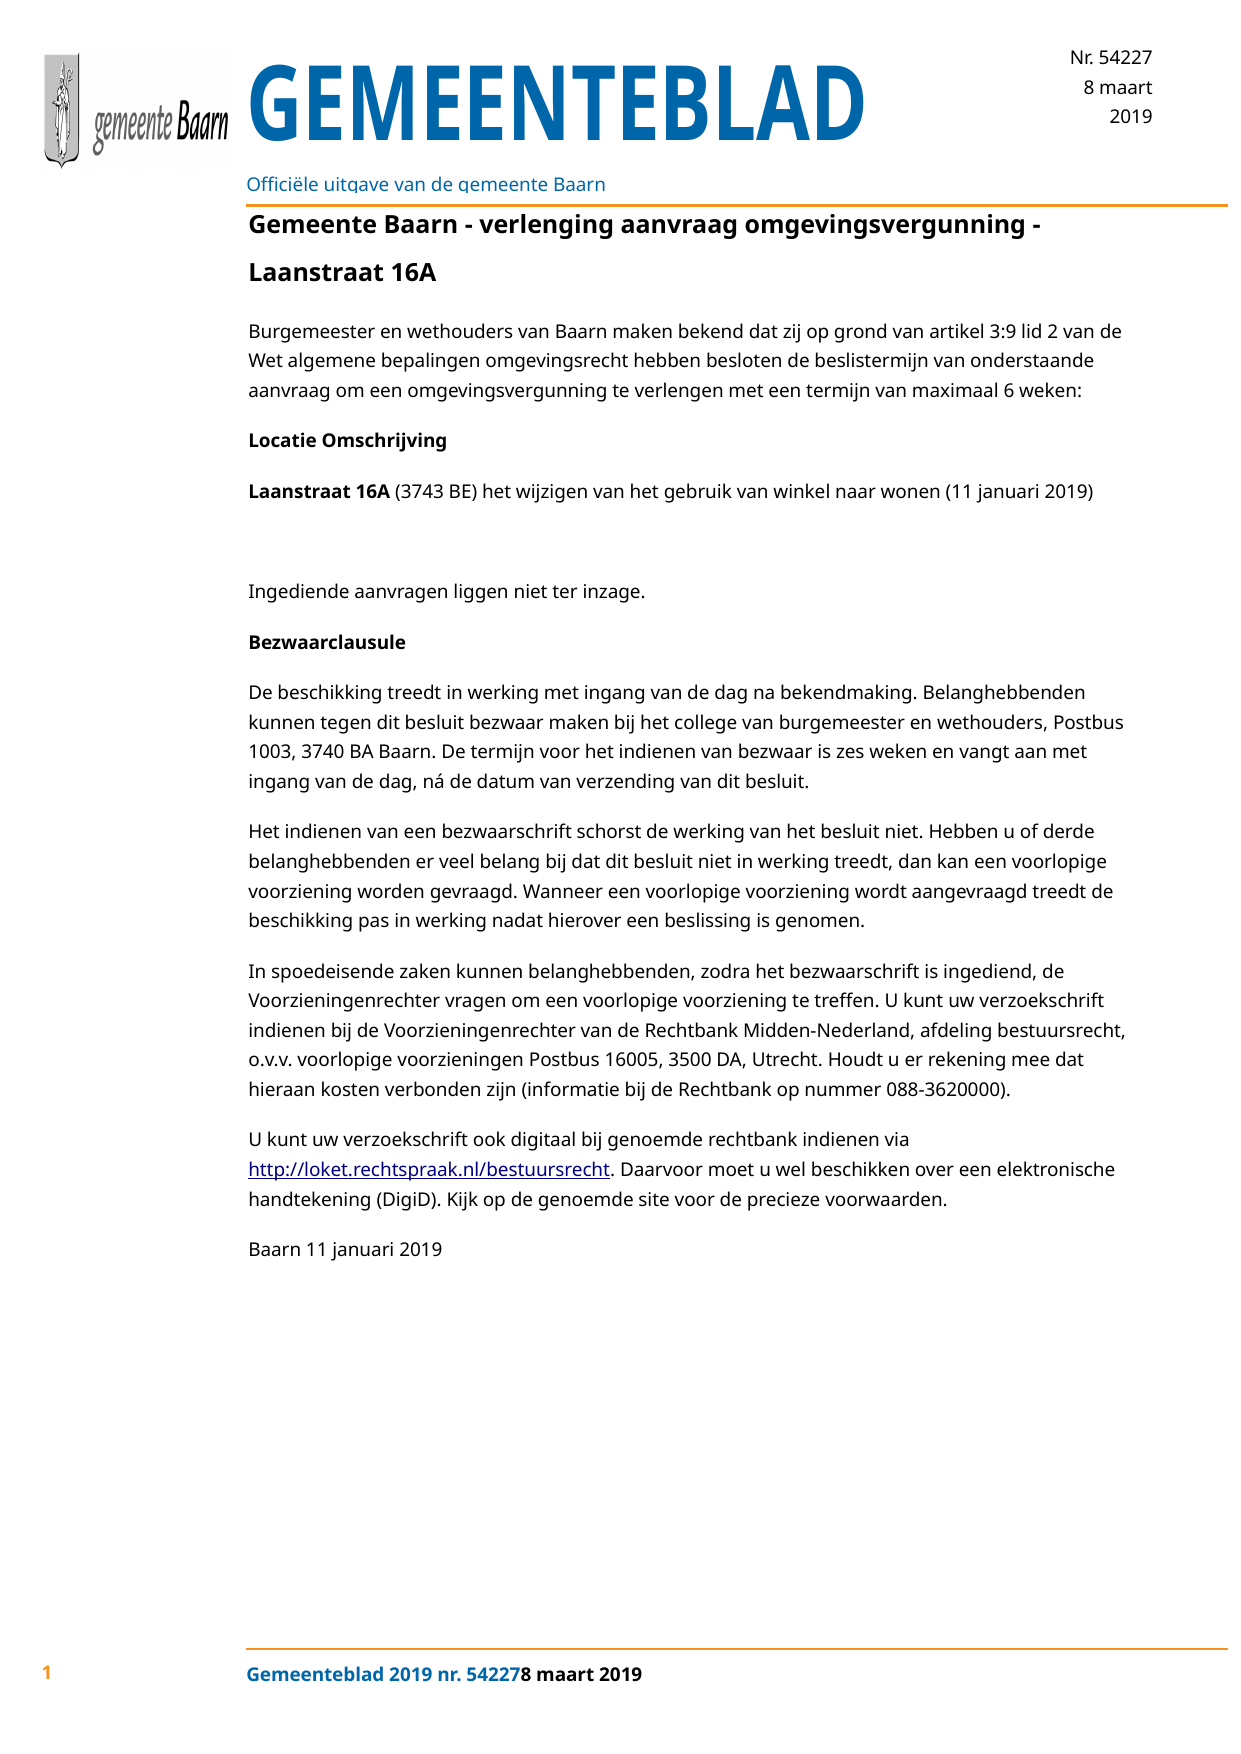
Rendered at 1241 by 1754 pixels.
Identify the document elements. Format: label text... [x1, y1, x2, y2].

text De beschikking treedt in werking met ingang van de dag na bekendmaking. Belanghebbenden kunnen tegen dit besluit bezwaar maken bij het college van burgemeester en wethouders, Postbus 1003, 3740 BA Baarn. De termijn voor het indienen van bezwaar is zes weken en vangt aan met ingang van de dag, ná de datum van verzending van dit besluit. [248, 679, 1152, 794]
text U kunt uw verzoekschrift ook digitaal bij genoemde rechtbank indienen via http://loket.rechtspraak.nl/bestuursrecht. Daarvoor moet u wel beschikken over een elektronische handtekening (DigiD). Kijk op de genoemde site voor de precieze voorwaarden. [248, 1127, 1152, 1212]
text Bezwaarclausule [248, 629, 1152, 655]
text Het indienen van een bezwaarschrift schorst de werking van het besluit niet. Hebben u of derde belanghebbenden er veel belang bij dat dit besluit niet in werking treedt, dan kan een voorlopige voorziening worden gevraagd. Wanneer een voorlopige voorziening wordt aangevraagd treedt de beschikking pas in werking nadat hierover een beslissing is genomen. [248, 819, 1152, 933]
picture [41, 47, 231, 172]
text Laanstraat 16A (3743 BE) het wijzigen van het gebruik van winkel naar wonen (11 januari 2019) [248, 478, 1152, 504]
text Ingediende aanvragen liggen niet ter inzage. [248, 579, 1152, 604]
text Burgemeester en wethouders van Baarn maken bekend dat zij op grond van artikel 3:9 lid 2 van de Wet algemene bepalingen omgevingsrecht hebben besloten de beslistermijn van onderstaande aanvraag om een omgevingsvergunning te verlengen met een termijn van maximaal 6 weken: [248, 318, 1152, 403]
text Locatie Omschrijving [248, 427, 1152, 453]
text Baarn 11 januari 2019 [248, 1236, 1152, 1262]
text Gemeente Baarn - verlenging aanvraag omgevingsvergunning - Laanstraat 16A [248, 207, 1152, 288]
text In spoedeisende zaken kunnen belanghebbenden, zodra het bezwaarschrift is ingediend, de Voorzieningenrechter vragen om een voorlopige voorziening te treffen. U kunt uw verzoekschrift indienen bij de Voorzieningenrechter van de Rechtbank Midden-Nederland, afdeling bestuursrecht, o.v.v. voorlopige voorzieningen Postbus 16005, 3500 DA, Utrecht. Houdt u er rekening mee dat hieraan kosten verbonden zijn (informatie bij de Rechtbank op nummer 088-3620000). [248, 958, 1152, 1102]
